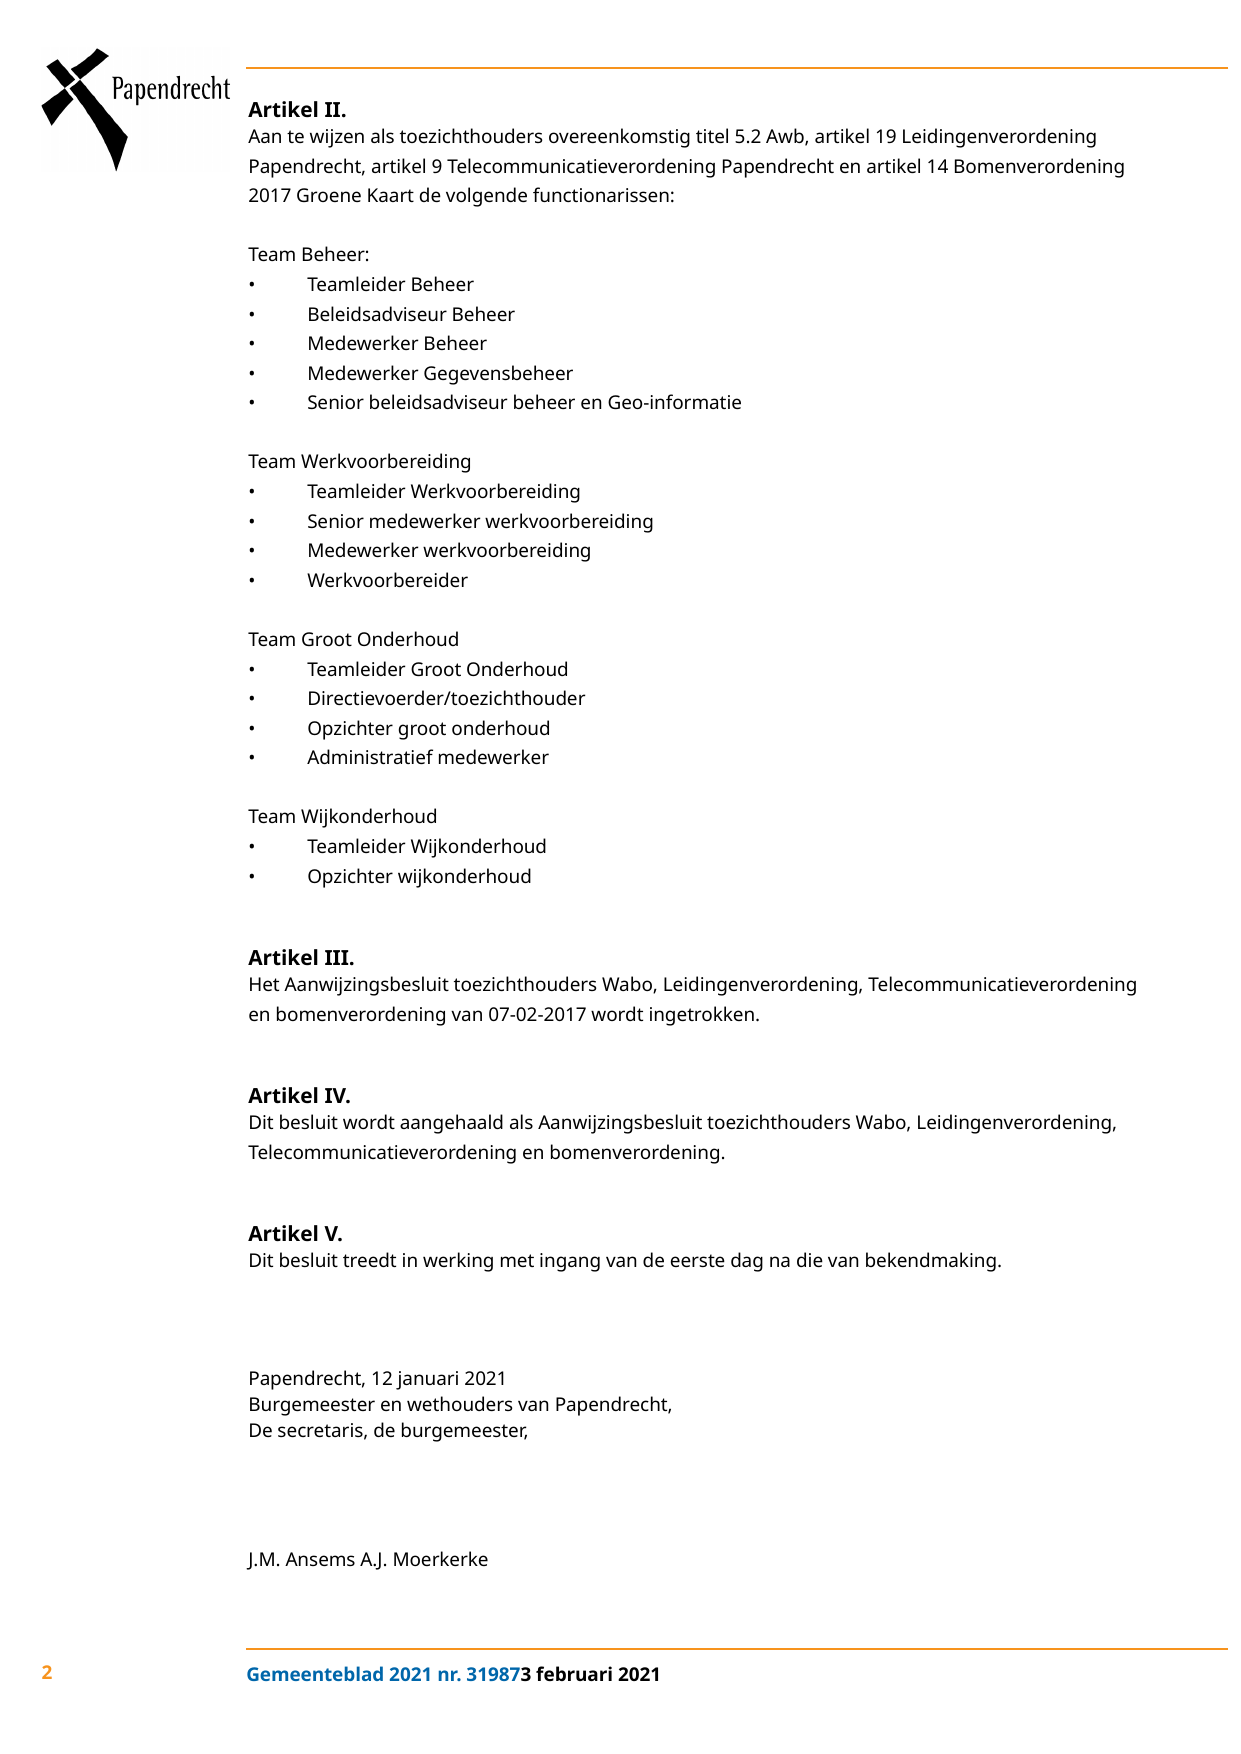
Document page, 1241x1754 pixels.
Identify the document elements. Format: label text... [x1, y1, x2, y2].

text De secretaris, de burgemeester, [248, 1417, 1152, 1443]
text Papendrecht, 12 januari 2021 [248, 1366, 1152, 1391]
text Artikel III. [248, 943, 1152, 971]
text Aan te wijzen als toezichthouders overeenkomstig titel 5.2 Awb, artikel 19 Leidingenverordening Papendrecht, artikel 9 Telecommunicatieverordening Papendrecht en artikel 14 Bomenverordening 2017 Groene Kaart de volgende functionarissen: [248, 123, 1152, 208]
text Artikel IV. [248, 1081, 1152, 1109]
text Team Werkvoorbereiding [248, 449, 1152, 474]
text Het Aanwijzingsbesluit toezichthouders Wabo, Leidingenverordening, Telecommunicatieverordening en bomenverordening van 07-02-2017 wordt ingetrokken. [248, 971, 1152, 1027]
list Beleidsadviseur Beheer [248, 301, 1152, 326]
text J.M. Ansems A.J. Moerkerke [248, 1546, 1152, 1571]
text Team Groot Onderhoud [248, 626, 1152, 652]
list Administratief medewerker [248, 744, 1152, 770]
list Medewerker Gegevensbeheer [248, 360, 1152, 386]
list Teamleider Werkvoorbereiding [248, 478, 1152, 504]
list Senior beleidsadviseur beheer en Geo-informatie [248, 389, 1152, 415]
text Artikel II. [248, 95, 1152, 123]
text Dit besluit treedt in werking met ingang van de eerste dag na die van bekendmaking. [248, 1247, 1152, 1273]
list Directievoerder/toezichthouder [248, 685, 1152, 711]
list Medewerker Beheer [248, 330, 1152, 356]
list Werkvoorbereider [248, 567, 1152, 593]
list Senior medewerker werkvoorbereiding [248, 508, 1152, 533]
text Team Wijkonderhoud [248, 804, 1152, 829]
list Medewerker werkvoorbereiding [248, 537, 1152, 563]
list Opzichter groot onderhoud [248, 715, 1152, 741]
list Teamleider Wijkonderhoud [248, 833, 1152, 859]
list Opzichter wijkonderhoud [248, 863, 1152, 888]
list Teamleider Groot Onderhoud [248, 656, 1152, 681]
text Burgemeester en wethouders van Papendrecht, [248, 1391, 1152, 1417]
text Artikel V. [248, 1219, 1152, 1247]
picture [41, 47, 231, 172]
text Team Beheer: [248, 242, 1152, 267]
text Dit besluit wordt aangehaald als Aanwijzingsbesluit toezichthouders Wabo, Leidingenverordening, Telecommunicatieverordening en bomenverordening. [248, 1109, 1152, 1164]
list Teamleider Beheer [248, 271, 1152, 297]
